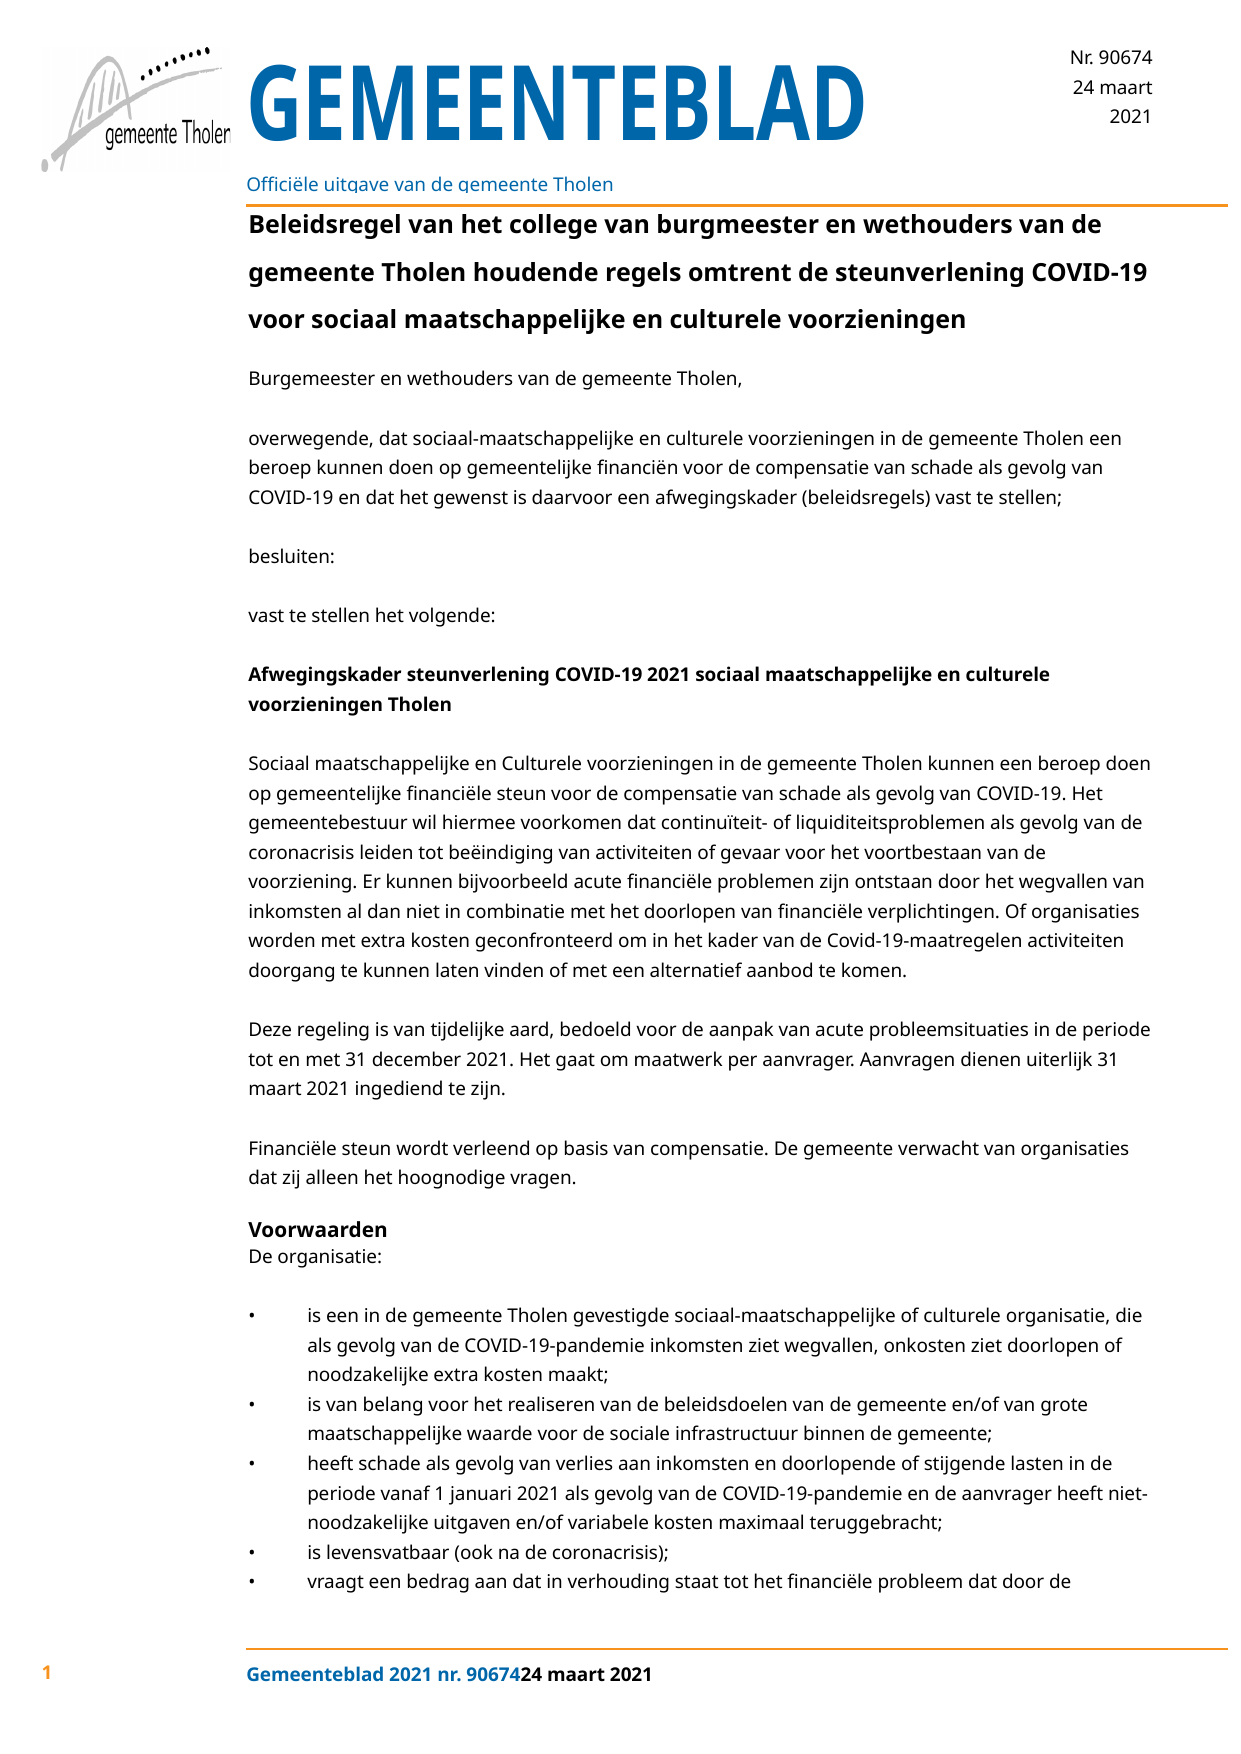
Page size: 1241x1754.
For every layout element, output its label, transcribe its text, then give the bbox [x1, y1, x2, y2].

text vast te stellen het volgende: [248, 602, 1152, 628]
list is een in de gemeente Tholen gevestigde sociaal-maatschappelijke of culturele organisatie, die als gevolg van de COVID-19-pandemie inkomsten ziet wegvallen, onkosten ziet doorlopen of noodzakelijke extra kosten maakt; [248, 1302, 1152, 1387]
text Burgemeester en wethouders van de gemeente Tholen, [248, 366, 1152, 391]
text Afwegingskader steunverlening COVID-19 2021 sociaal maatschappelijke en culturele voorzieningen Tholen [248, 661, 1152, 717]
text Financiële steun wordt verleend op basis van compensatie. De gemeente verwacht van organisaties dat zij alleen het hoognodige vragen. [248, 1135, 1152, 1190]
list vraagt een bedrag aan dat in verhouding staat tot het financiële probleem dat door de [248, 1568, 1152, 1594]
list is van belang voor het realiseren van de beleidsdoelen van de gemeente en/of van grote maatschappelijke waarde voor de sociale infrastructuur binnen de gemeente; [248, 1391, 1152, 1446]
text De organisatie: [248, 1243, 1152, 1269]
text Voorwaarden [248, 1215, 1152, 1243]
text besluiten: [248, 543, 1152, 569]
text Deze regeling is van tijdelijke aard, bedoeld voor de aanpak van acute probleemsituaties in de periode tot en met 31 december 2021. Het gaat om maatwerk per aanvrager. Aanvragen dienen uiterlijk 31 maart 2021 ingediend te zijn. [248, 1016, 1152, 1101]
text Beleidsregel van het college van burgmeester en wethouders van de gemeente Tholen houdende regels omtrent de steunverlening COVID-19 voor sociaal maatschappelijke en culturele voorzieningen [248, 207, 1152, 336]
text Sociaal maatschappelijke en Culturele voorzieningen in de gemeente Tholen kunnen een beroep doen op gemeentelijke financiële steun voor de compensatie van schade als gevolg van COVID-19. Het gemeentebestuur wil hiermee voorkomen dat continuïteit- of liquiditeitsproblemen als gevolg van de coronacrisis leiden tot beëindiging van activiteiten of gevaar voor het voortbestaan van de voorziening. Er kunnen bijvoorbeeld acute financiële problemen zijn ontstaan door het wegvallen van inkomsten al dan niet in combinatie met het doorlopen van financiële verplichtingen. Of organisaties worden met extra kosten geconfronteerd om in het kader van de Covid-19-maatregelen activiteiten doorgang te kunnen laten vinden of met een alternatief aanbod te komen. [248, 750, 1152, 983]
picture [41, 47, 231, 172]
list is levensvatbaar (ook na de coronacrisis); [248, 1539, 1152, 1565]
list heeft schade als gevolg van verlies aan inkomsten en doorlopende of stijgende lasten in de periode vanaf 1 januari 2021 als gevolg van de COVID-19-pandemie en de aanvrager heeft niet-noodzakelijke uitgaven en/of variabele kosten maximaal teruggebracht; [248, 1450, 1152, 1535]
text overwegende, dat sociaal-maatschappelijke en culturele voorzieningen in de gemeente Tholen een beroep kunnen doen op gemeentelijke financiën voor de compensatie van schade als gevolg van COVID-19 en dat het gewenst is daarvoor een afwegingskader (beleidsregels) vast te stellen; [248, 425, 1152, 509]
